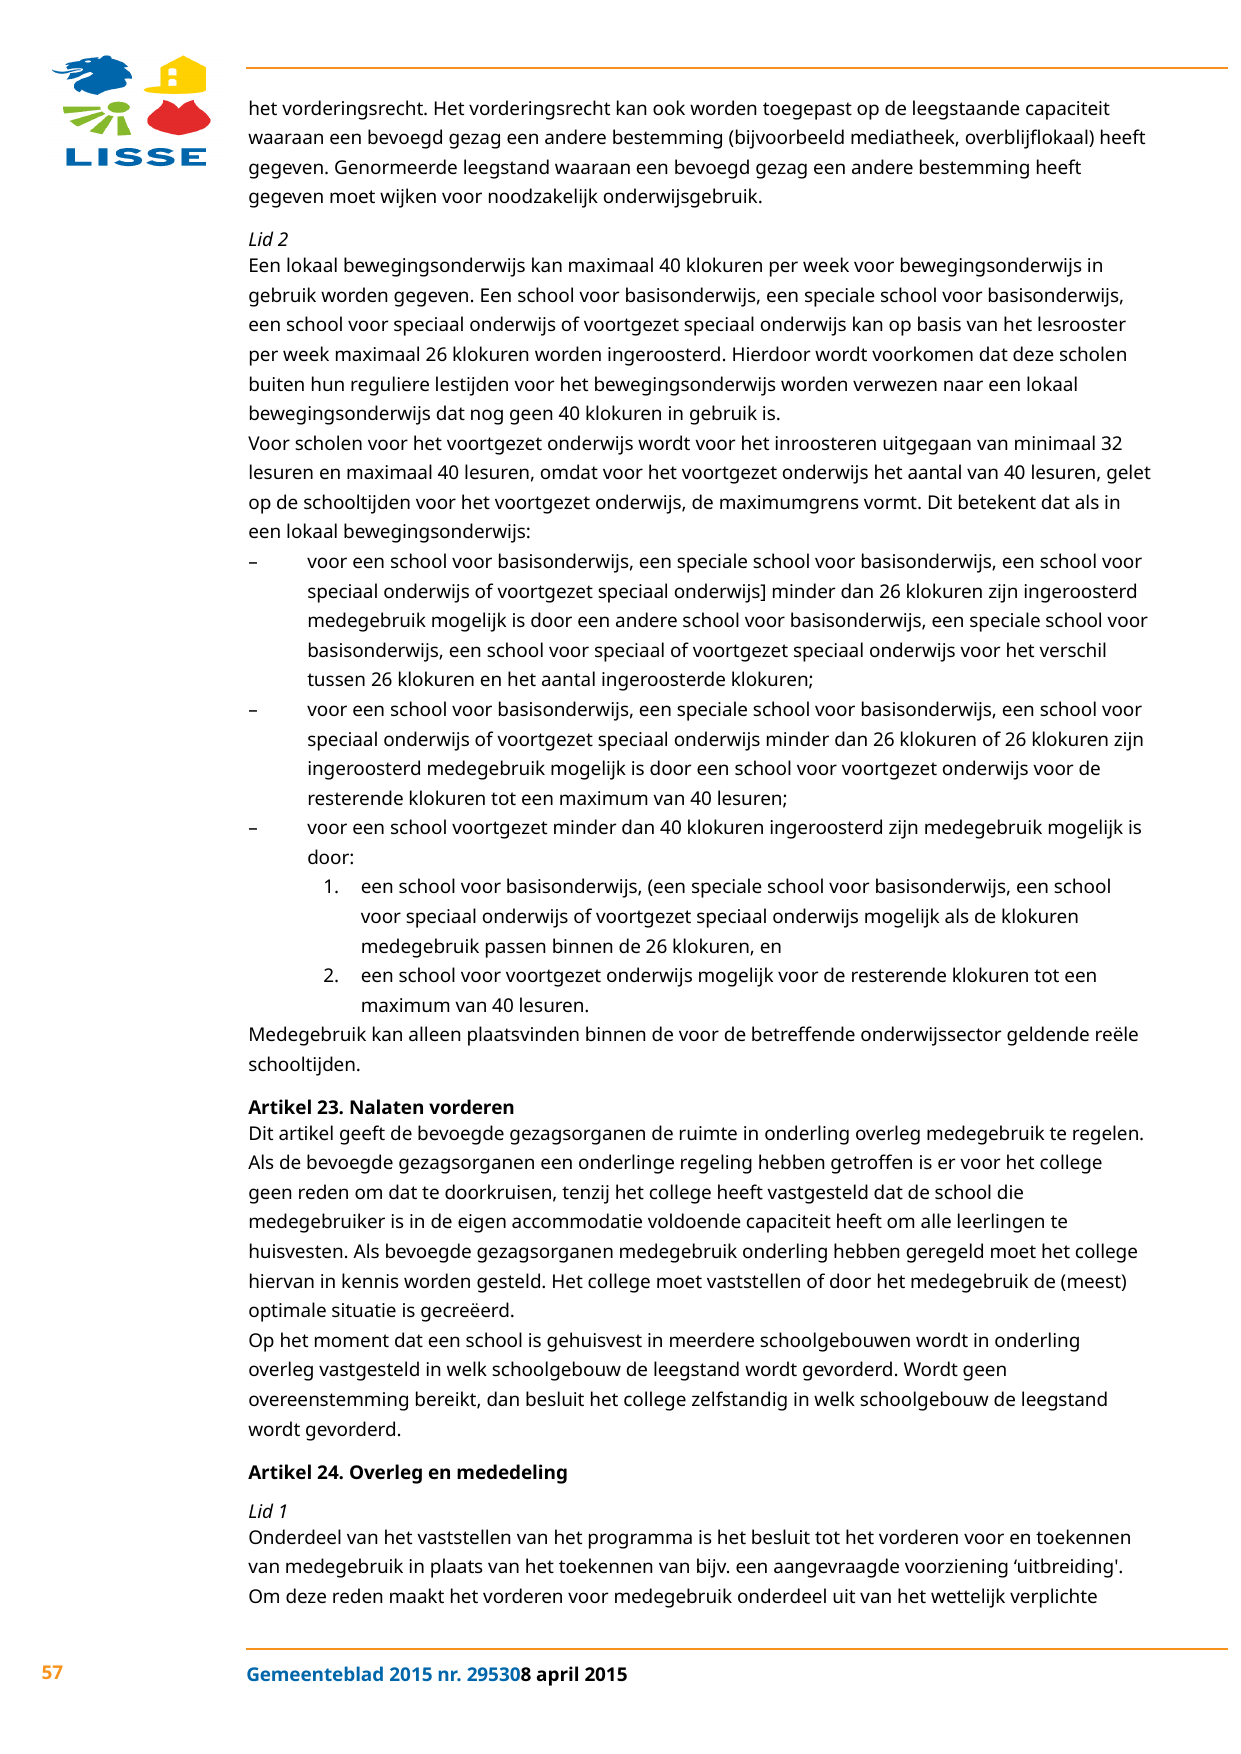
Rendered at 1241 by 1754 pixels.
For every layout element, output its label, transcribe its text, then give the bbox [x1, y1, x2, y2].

picture [41, 47, 231, 172]
text Een lokaal bewegingsonderwijs kan maximaal 40 klokuren per week voor bewegingsonderwijs in gebruik worden gegeven. Een school voor basisonderwijs, een speciale school voor basisonderwijs, een school voor speciaal onderwijs of voortgezet speciaal onderwijs kan op basis van het lesrooster per week maximaal 26 klokuren worden ingeroosterd. Hierdoor wordt voorkomen dat deze scholen buiten hun reguliere lestijden voor het bewegingsonderwijs worden verwezen naar een lokaal bewegingsonderwijs dat nog geen 40 klokuren in gebruik is. [248, 252, 1152, 426]
text Artikel 23. Nalaten vorderen [248, 1094, 1152, 1120]
text Voor scholen voor het voortgezet onderwijs wordt voor het inroosteren uitgegaan van minimaal 32 lesuren en maximaal 40 lesuren, omdat voor het voortgezet onderwijs het aantal van 40 lesuren, gelet op de schooltijden voor het voortgezet onderwijs, de maximumgrens vormt. Dit betekent dat als in een lokaal bewegingsonderwijs: [248, 430, 1152, 544]
text Op het moment dat een school is gehuisvest in meerdere schoolgebouwen wordt in onderling overleg vastgesteld in welk schoolgebouw de leegstand wordt gevorderd. Wordt geen overeenstemming bereikt, dan besluit het college zelfstandig in welk schoolgebouw de leegstand wordt gevorderd. [248, 1327, 1152, 1442]
text het vorderingsrecht. Het vorderingsrecht kan ook worden toegepast op de leegstaande capaciteit waaraan een bevoegd gezag een andere bestemming (bijvoorbeeld mediatheek, overblijflokaal) heeft gegeven. Genormeerde leegstand waaraan een bevoegd gezag een andere bestemming heeft gegeven moet wijken voor noodzakelijk onderwijsgebruik. [248, 95, 1152, 209]
text Onderdeel van het vaststellen van het programma is het besluit tot het vorderen voor en toekennen van medegebruik in plaats van het toekennen van bijv. een aangevraagde voorziening ‘uitbreiding'. Om deze reden maakt het vorderen voor medegebruik onderdeel uit van het wettelijk verplichte [248, 1524, 1152, 1609]
list voor een school voortgezet minder dan 40 klokuren ingeroosterd zijn medegebruik mogelijk is door: [248, 814, 1152, 870]
list een school voor basisonderwijs, (een speciale school voor basisonderwijs, een school voor speciaal onderwijs of voortgezet speciaal onderwijs mogelijk als de klokuren medegebruik passen binnen de 26 klokuren, en [323, 874, 1152, 958]
text Dit artikel geeft de bevoegde gezagsorganen de ruimte in onderling overleg medegebruik te regelen. Als de bevoegde gezagsorganen een onderlinge regeling hebben getroffen is er voor het college geen reden om dat te doorkruisen, tenzij het college heeft vastgesteld dat de school die medegebruiker is in de eigen accommodatie voldoende capaciteit heeft om alle leerlingen te huisvesten. Als bevoegde gezagsorganen medegebruik onderling hebben geregeld moet het college hiervan in kennis worden gesteld. Het college moet vaststellen of door het medegebruik de (meest) optimale situatie is gecreëerd. [248, 1120, 1152, 1323]
list voor een school voor basisonderwijs, een speciale school voor basisonderwijs, een school voor speciaal onderwijs of voortgezet speciaal onderwijs minder dan 26 klokuren of 26 klokuren zijn ingeroosterd medegebruik mogelijk is door een school voor voortgezet onderwijs voor de resterende klokuren tot een maximum van 40 lesuren; [248, 696, 1152, 811]
text Artikel 24. Overleg en mededeling [248, 1459, 1152, 1485]
list voor een school voor basisonderwijs, een speciale school voor basisonderwijs, een school voor speciaal onderwijs of voortgezet speciaal onderwijs] minder dan 26 klokuren zijn ingeroosterd medegebruik mogelijk is door een andere school voor basisonderwijs, een speciale school voor basisonderwijs, een school voor speciaal of voortgezet speciaal onderwijs voor het verschil tussen 26 klokuren en het aantal ingeroosterde klokuren; [248, 548, 1152, 692]
text Medegebruik kan alleen plaatsvinden binnen de voor de betreffende onderwijssector geldende reële schooltijden. [248, 1022, 1152, 1077]
list een school voor voortgezet onderwijs mogelijk voor de resterende klokuren tot een maximum van 40 lesuren. [323, 962, 1152, 1018]
text Lid 2 [248, 227, 1152, 252]
text Lid 1 [248, 1498, 1152, 1524]
